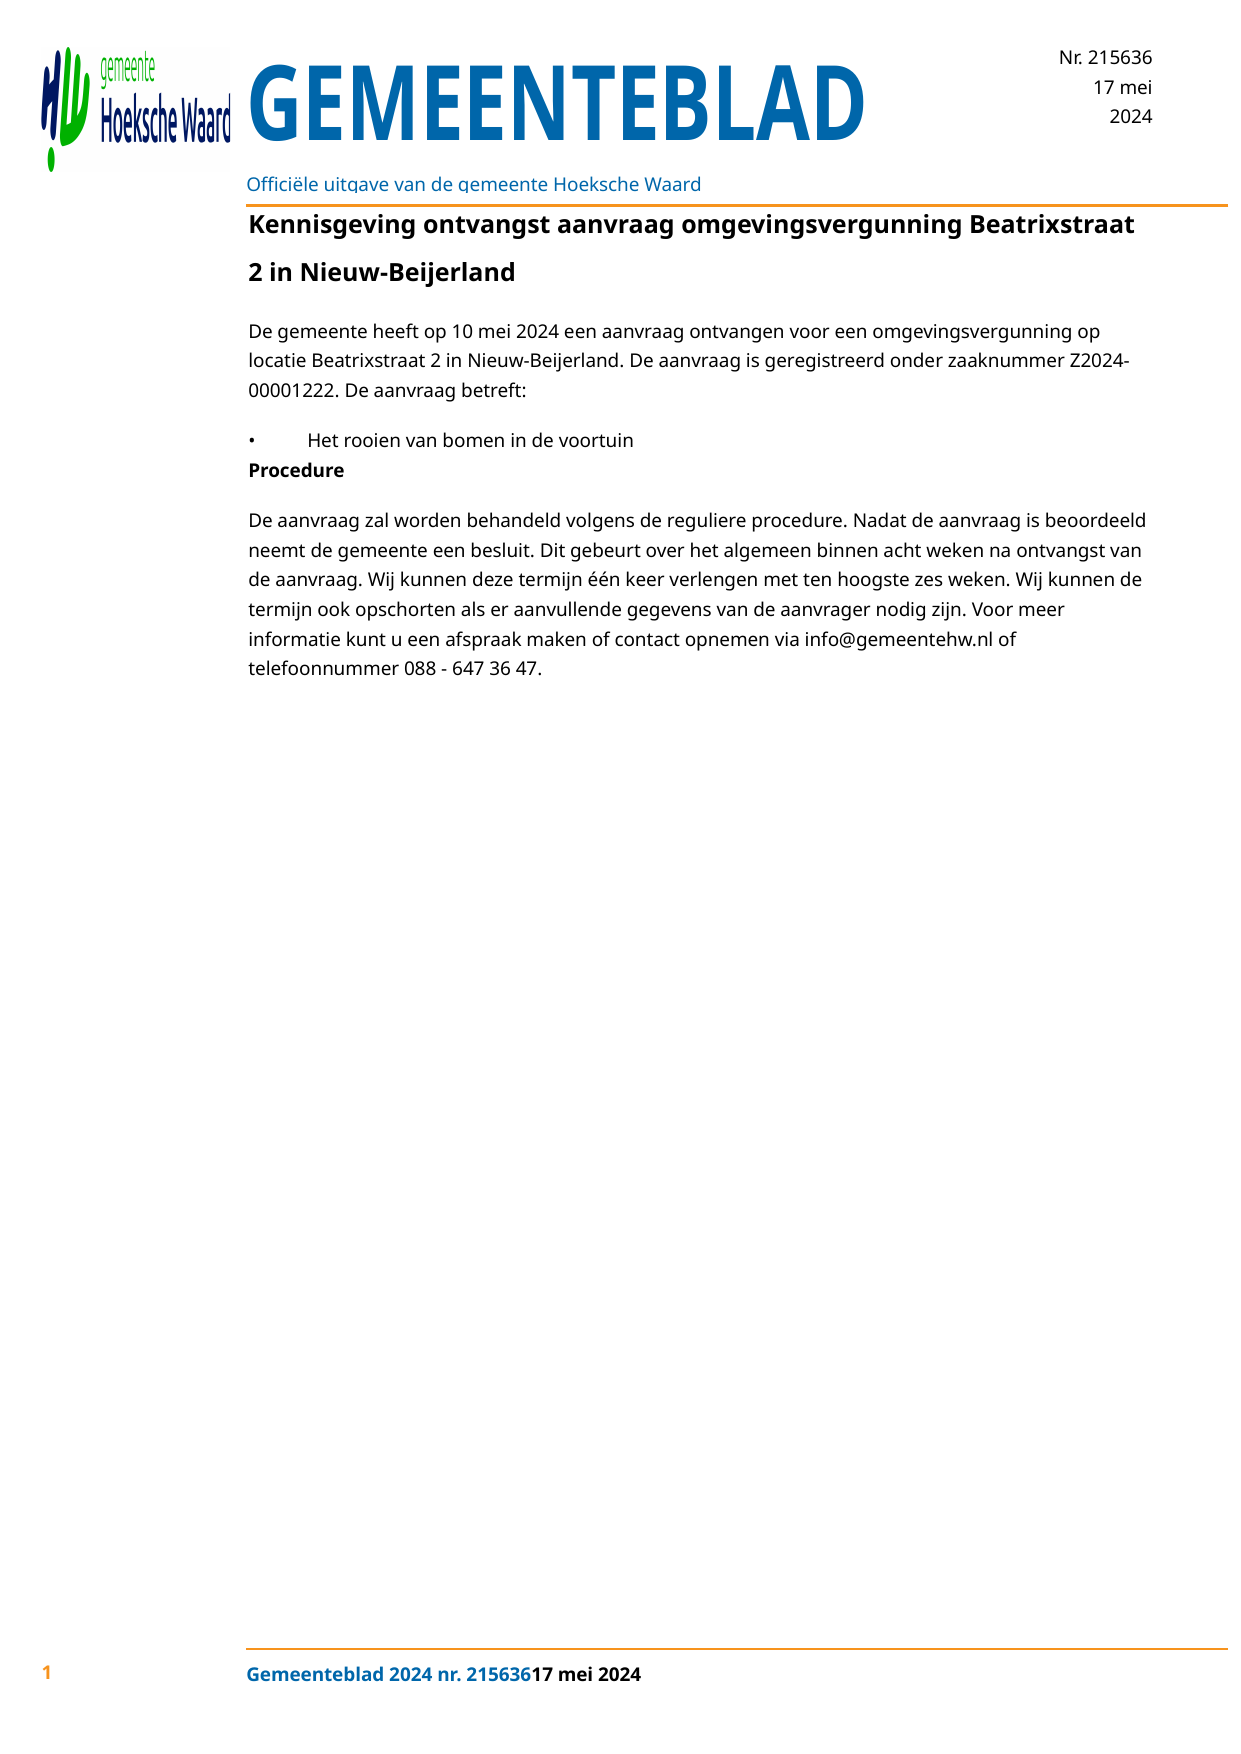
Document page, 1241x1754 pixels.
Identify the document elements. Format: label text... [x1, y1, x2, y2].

text De gemeente heeft op 10 mei 2024 een aanvraag ontvangen voor een omgevingsvergunning op locatie Beatrixstraat 2 in Nieuw-Beijerland. De aanvraag is geregistreerd onder zaaknummer Z2024-00001222. De aanvraag betreft: [248, 318, 1152, 403]
text De aanvraag zal worden behandeld volgens de reguliere procedure. Nadat de aanvraag is beoordeeld neemt de gemeente een besluit. Dit gebeurt over het algemeen binnen acht weken na ontvangst van de aanvraag. Wij kunnen deze termijn één keer verlengen met ten hoogste zes weken. Wij kunnen de termijn ook opschorten als er aanvullende gegevens van de aanvrager nodig zijn. Voor meer informatie kunt u een afspraak maken of contact opnemen via info@gemeentehw.nl of telefoonnummer 088 - 647 36 47. [248, 507, 1152, 681]
text Kennisgeving ontvangst aanvraag omgevingsvergunning Beatrixstraat 2 in Nieuw-Beijerland [248, 207, 1152, 288]
picture [41, 47, 231, 172]
text Procedure [248, 457, 1152, 483]
list Het rooien van bomen in de voortuin [248, 427, 1152, 453]
